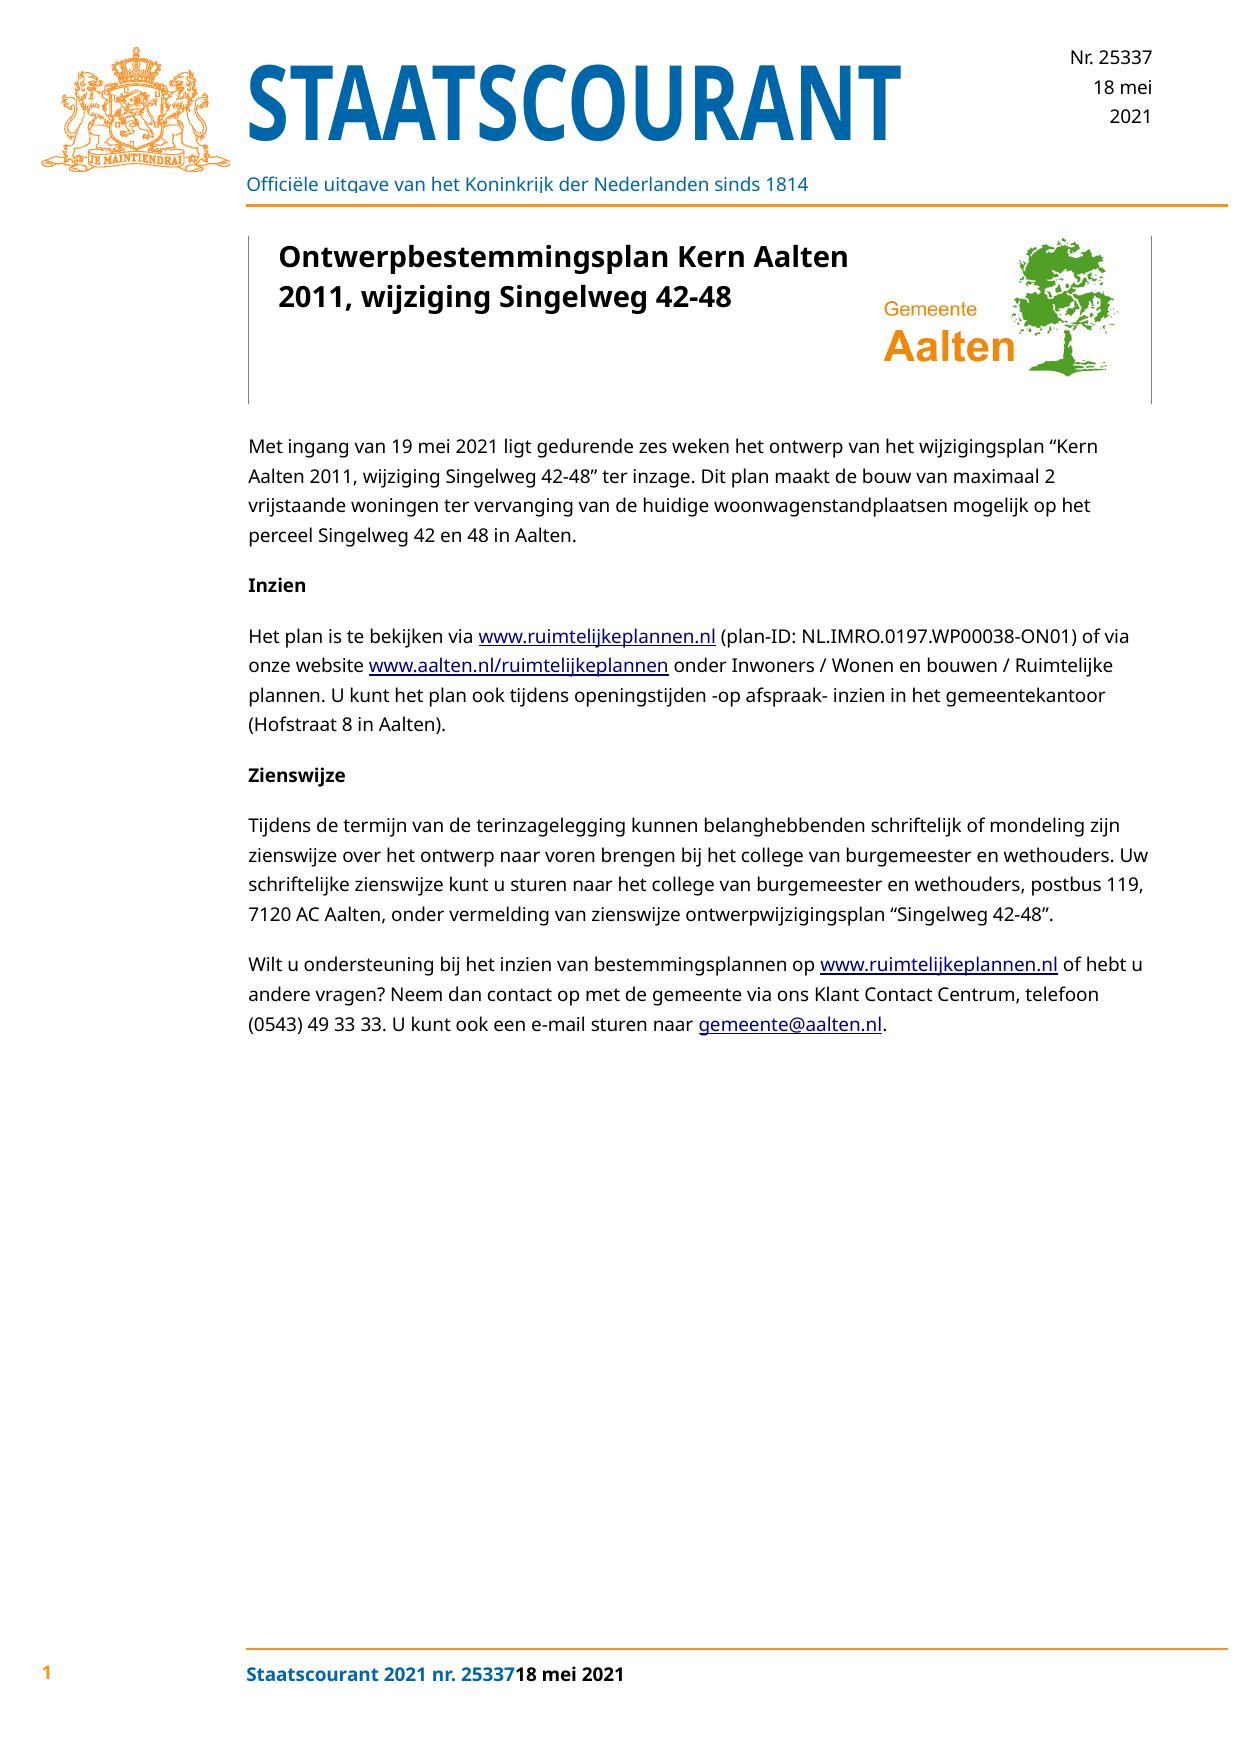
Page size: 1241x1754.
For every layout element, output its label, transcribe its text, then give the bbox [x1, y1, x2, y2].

text Met ingang van 19 mei 2021 ligt gedurende zes weken het ontwerp van het wijzigingsplan “Kern Aalten 2011, wijziging Singelweg 42-48” ter inzage. Dit plan maakt de bouw van maximaal 2 vrijstaande woningen ter vervanging van de huidige woonwagenstandplaatsen mogelijk op het perceel Singelweg 42 en 48 in Aalten. [248, 433, 1152, 548]
table_header [850, 236, 1151, 404]
picture [41, 47, 231, 172]
text Het plan is te bekijken via www.ruimtelijkeplannen.nl (plan-ID: NL.IMRO.0197.WP00038-ON01) of via onze website www.aalten.nl/ruimtelijkeplannen onder Inwoners / Wonen en bouwen / Ruimtelijke plannen. U kunt het plan ook tijdens openingstijden -op afspraak- inzien in het gemeentekantoor (Hofstraat 8 in Aalten). [248, 623, 1152, 737]
text Inzien [248, 572, 1152, 598]
table_header Ontwerpbestemmingsplan Kern Aalten 2011, wijziging Singelweg 42-48 [249, 236, 850, 404]
picture [882, 236, 1119, 378]
text Tijdens de termijn van de terinzagelegging kunnen belanghebbenden schriftelijk of mondeling zijn zienswijze over het ontwerp naar voren brengen bij het college van burgemeester en wethouders. Uw schriftelijke zienswijze kunt u sturen naar het college van burgemeester en wethouders, postbus 119, 7120 AC Aalten, onder vermelding van zienswijze ontwerpwijzigingsplan “Singelweg 42-48”. [248, 812, 1152, 927]
text Wilt u ondersteuning bij het inzien van bestemmingsplannen op www.ruimtelijkeplannen.nl of hebt u andere vragen? Neem dan contact op met de gemeente via ons Klant Contact Centrum, telefoon (0543) 49 33 33. U kunt ook een e-mail sturen naar gemeente@aalten.nl. [248, 952, 1152, 1036]
text Zienswijze [248, 762, 1152, 788]
